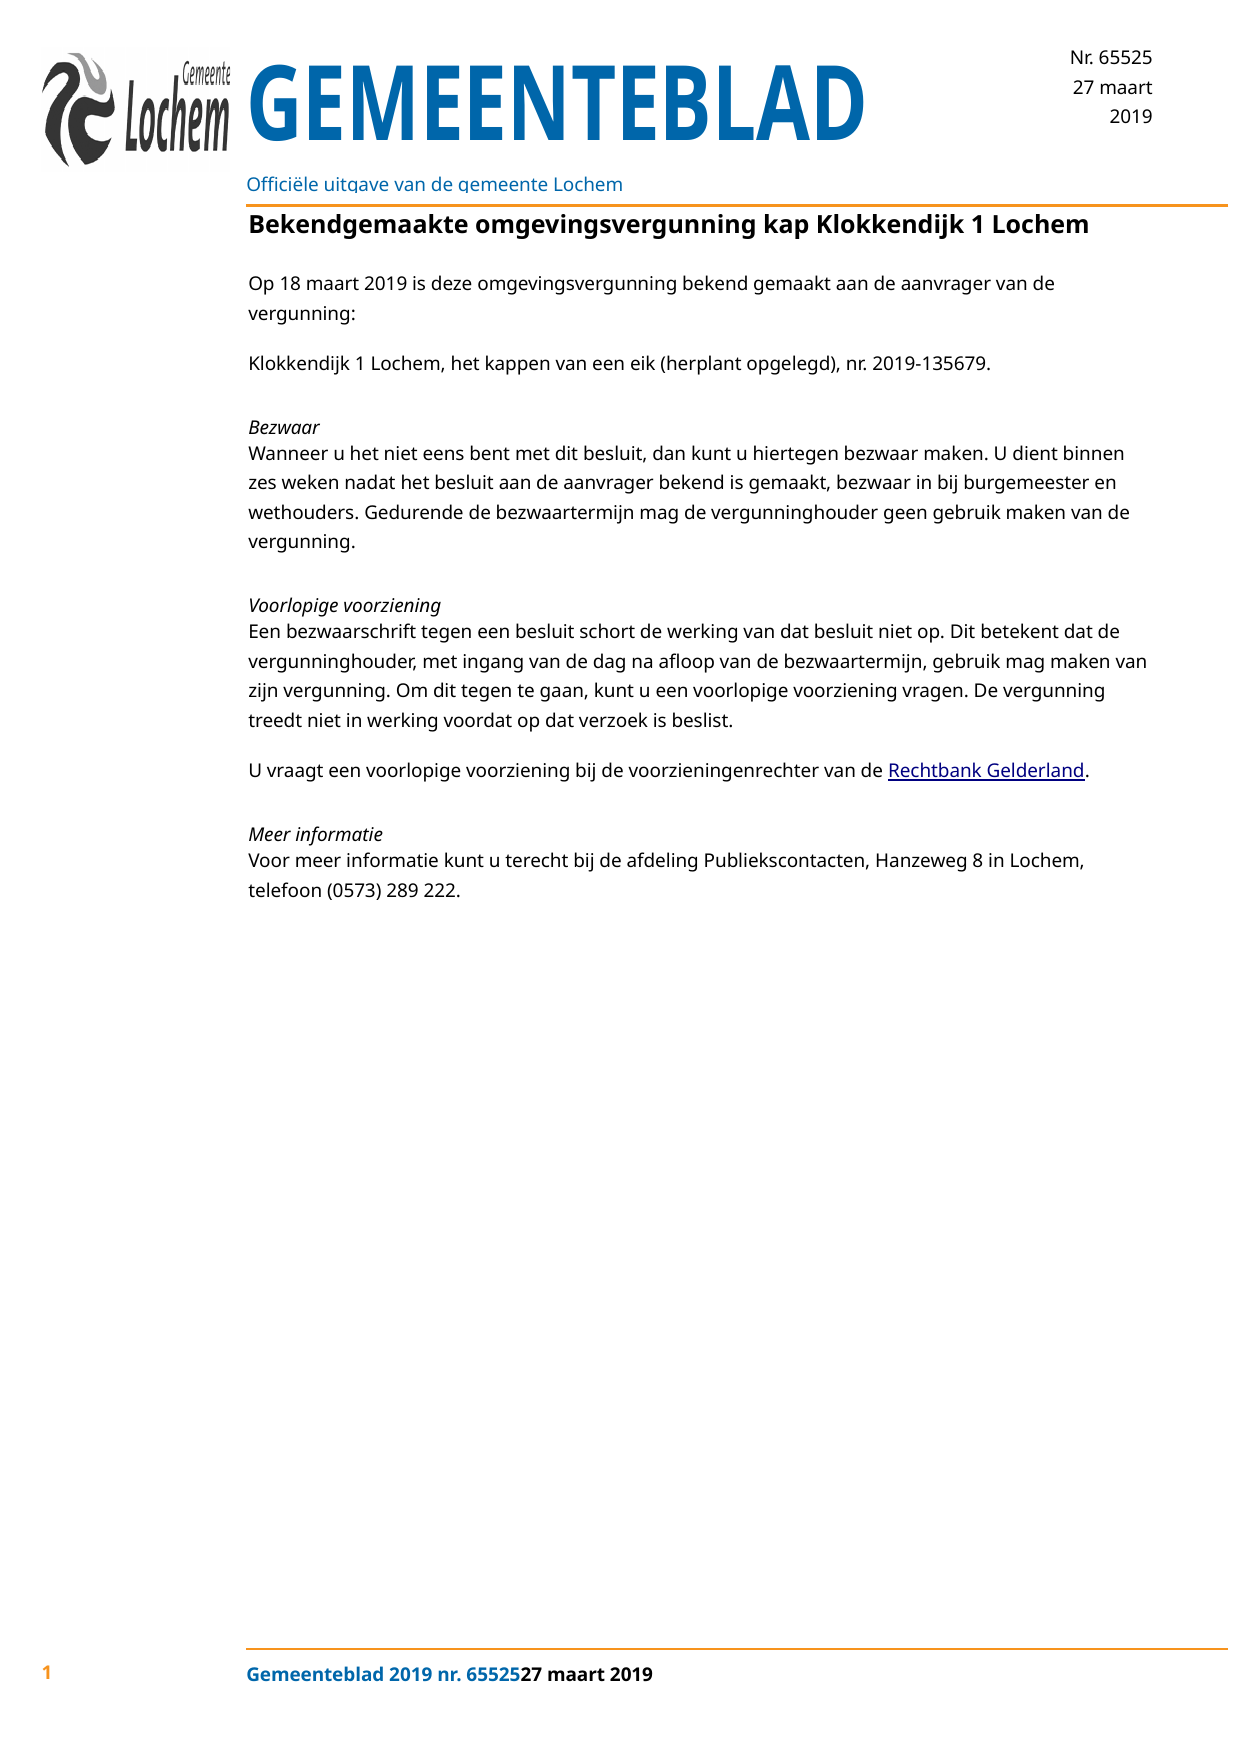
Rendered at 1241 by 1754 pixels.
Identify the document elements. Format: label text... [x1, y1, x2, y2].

text Op 18 maart 2019 is deze omgevingsvergunning bekend gemaakt aan de aanvrager van de vergunning: [248, 270, 1152, 326]
text U vraagt een voorlopige voorziening bij de voorzieningenrechter van de Rechtbank Gelderland. [248, 758, 1152, 783]
text Bekendgemaakte omgevingsvergunning kap Klokkendijk 1 Lochem [248, 207, 1152, 241]
text Meer informatie [248, 822, 1152, 847]
text Een bezwaarschrift tegen een besluit schort de werking van dat besluit niet op. Dit betekent dat de vergunninghouder, met ingang van de dag na afloop van de bezwaartermijn, gebruik mag maken van zijn vergunning. Om dit tegen te gaan, kunt u een voorlopige voorziening vragen. De vergunning treedt niet in werking voordat op dat verzoek is beslist. [248, 618, 1152, 733]
picture [41, 47, 231, 172]
text Voor meer informatie kunt u terecht bij de afdeling Publiekscontacten, Hanzeweg 8 in Lochem, telefoon (0573) 289 222. [248, 847, 1152, 903]
text Bezwaar [248, 414, 1152, 440]
text Voorlopige voorziening [248, 593, 1152, 618]
text Klokkendijk 1 Lochem, het kappen van een eik (herplant opgelegd), nr. 2019-135679. [248, 350, 1152, 376]
text Wanneer u het niet eens bent met dit besluit, dan kunt u hiertegen bezwaar maken. U dient binnen zes weken nadat het besluit aan de aanvrager bekend is gemaakt, bezwaar in bij burgemeester en wethouders. Gedurende de bezwaartermijn mag de vergunninghouder geen gebruik maken van de vergunning. [248, 440, 1152, 554]
